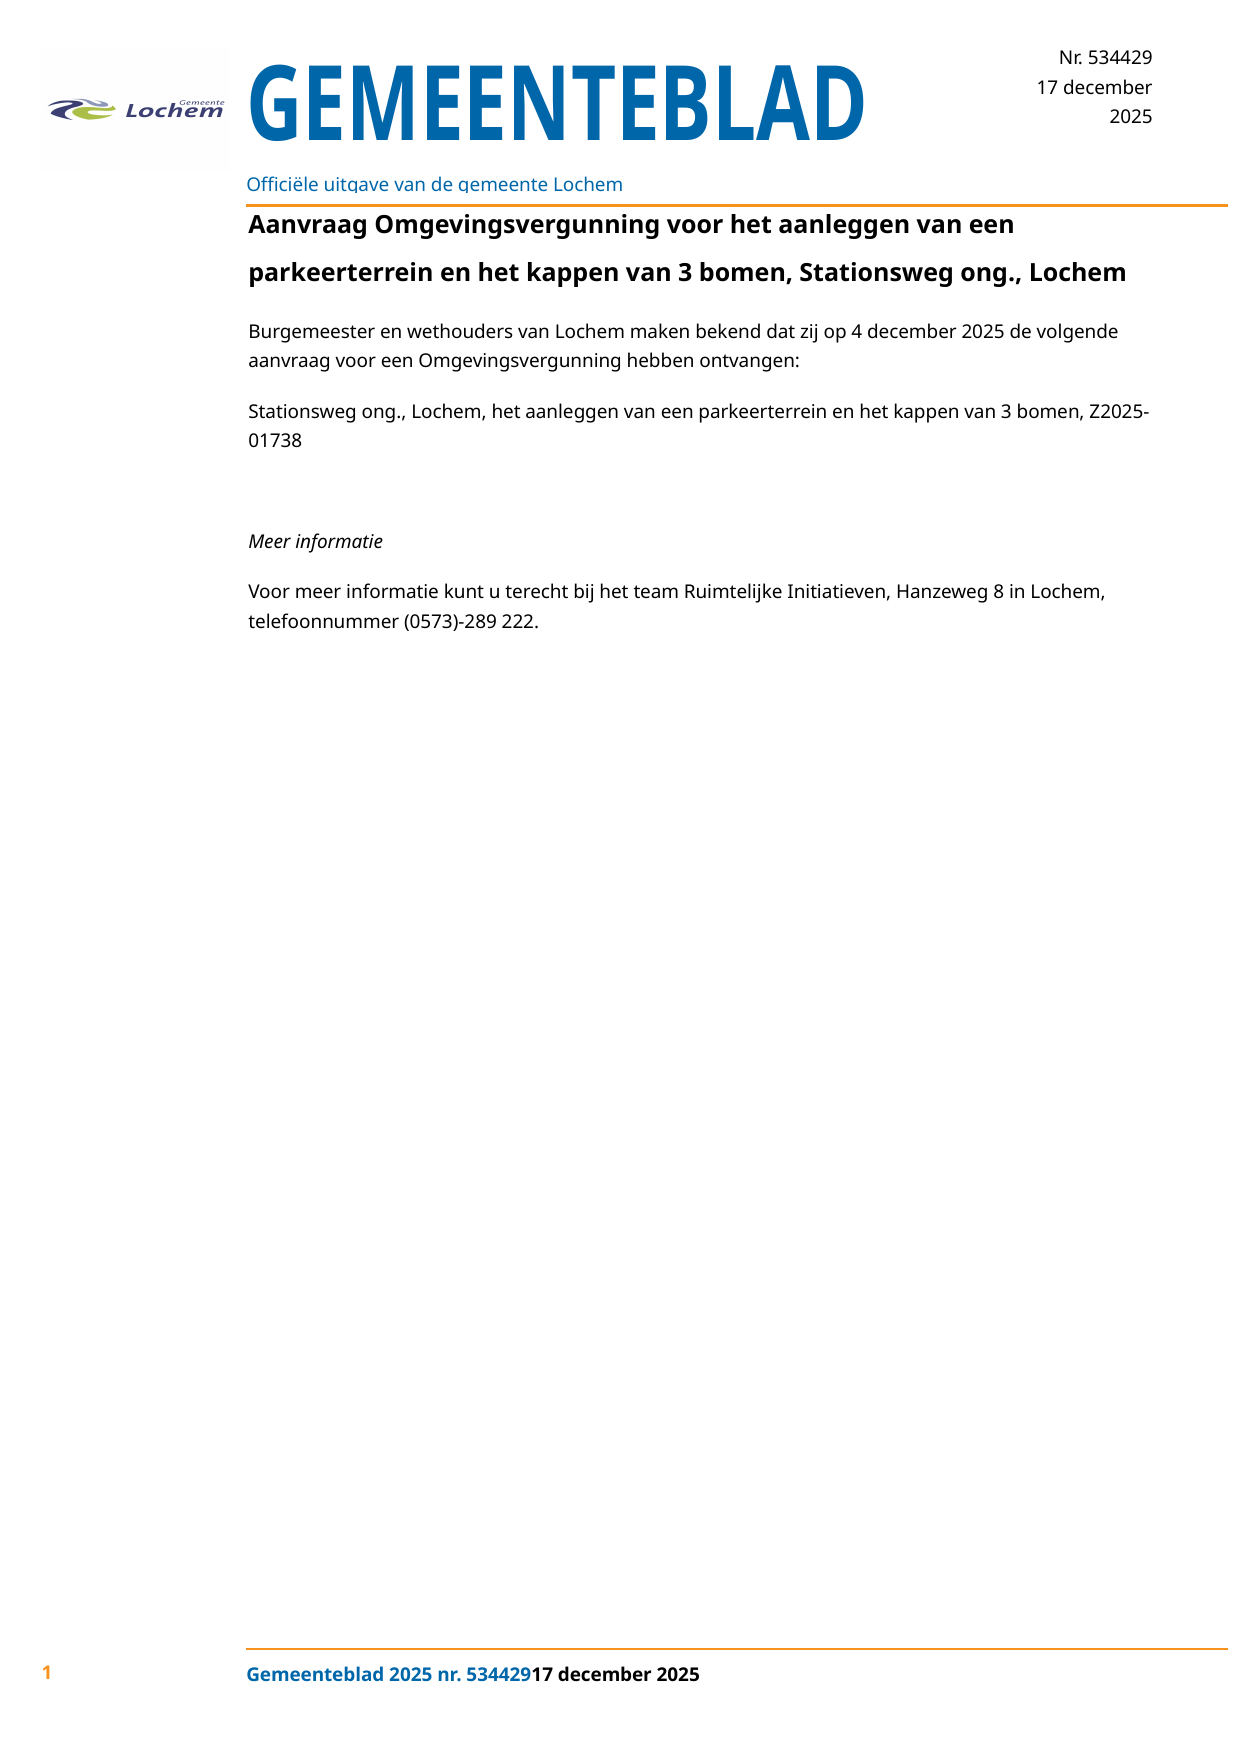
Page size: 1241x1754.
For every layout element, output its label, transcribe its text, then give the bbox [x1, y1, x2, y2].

picture [41, 47, 231, 172]
text Voor meer informatie kunt u terecht bij het team Ruimtelijke Initiatieven, Hanzeweg 8 in Lochem, telefoonnummer (0573)-289 222. [248, 579, 1152, 634]
text Burgemeester en wethouders van Lochem maken bekend dat zij op 4 december 2025 de volgende aanvraag voor een Omgevingsvergunning hebben ontvangen: [248, 318, 1152, 373]
text Meer informatie [248, 528, 1152, 554]
text Aanvraag Omgevingsvergunning voor het aanleggen van een parkeerterrein en het kappen van 3 bomen, Stationsweg ong., Lochem [248, 207, 1152, 288]
text Stationsweg ong., Lochem, het aanleggen van een parkeerterrein en het kappen van 3 bomen, Z2025-01738 [248, 398, 1152, 453]
